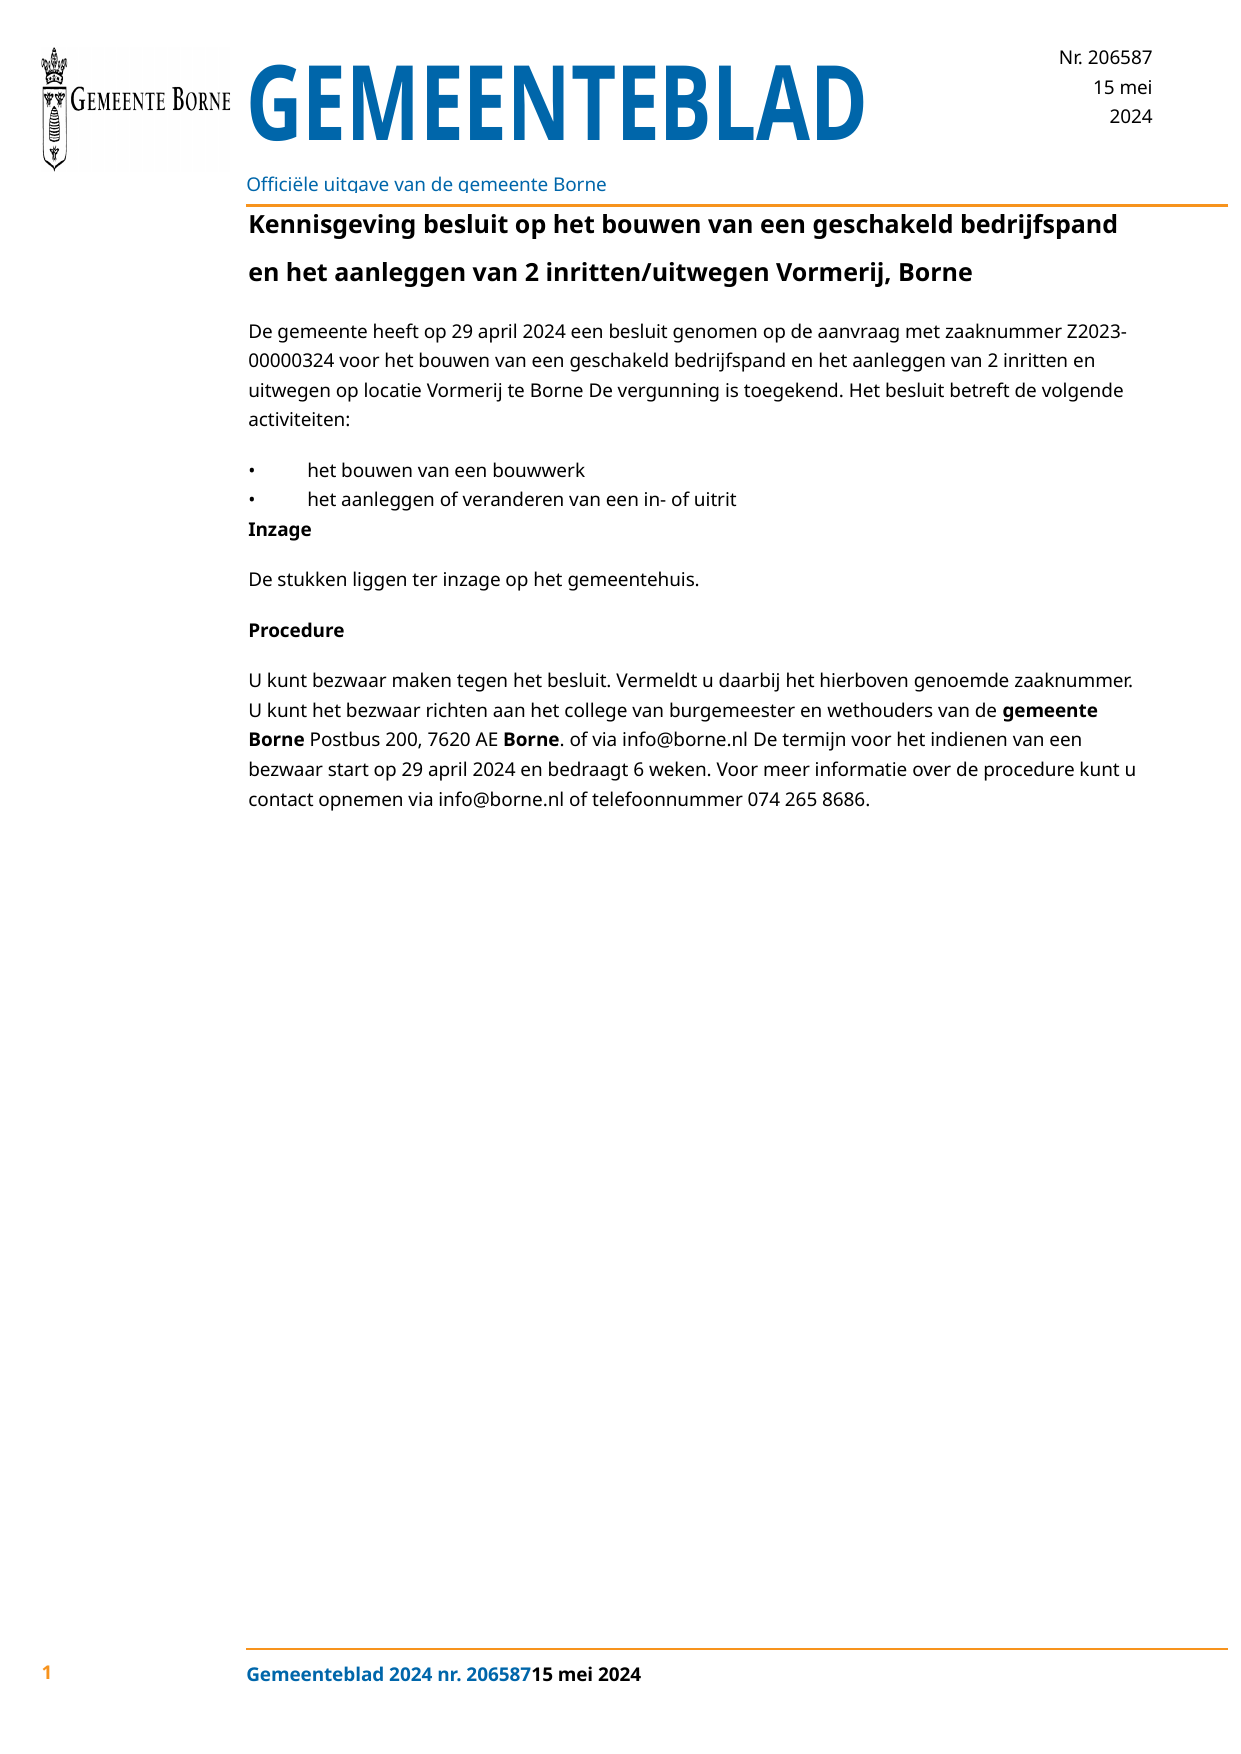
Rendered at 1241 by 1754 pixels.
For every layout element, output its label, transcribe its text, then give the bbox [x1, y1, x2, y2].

text De stukken liggen ter inzage op het gemeentehuis. [248, 567, 1152, 592]
text De gemeente heeft op 29 april 2024 een besluit genomen op de aanvraag met zaaknummer Z2023-00000324 voor het bouwen van een geschakeld bedrijfspand en het aanleggen van 2 inritten en uitwegen op locatie Vormerij te Borne De vergunning is toegekend. Het besluit betreft de volgende activiteiten: [248, 318, 1152, 432]
text Kennisgeving besluit op het bouwen van een geschakeld bedrijfspand en het aanleggen van 2 inritten/uitwegen Vormerij, Borne [248, 207, 1152, 288]
text Procedure [248, 617, 1152, 643]
picture [41, 47, 231, 172]
text Inzage [248, 516, 1152, 542]
text U kunt bezwaar maken tegen het besluit. Vermeldt u daarbij het hierboven genoemde zaaknummer. U kunt het bezwaar richten aan het college van burgemeester en wethouders van de gemeente Borne Postbus 200, 7620 AE Borne. of via info@borne.nl De termijn voor het indienen van een bezwaar start op 29 april 2024 en bedraagt 6 weken. Voor meer informatie over de procedure kunt u contact opnemen via info@borne.nl of telefoonnummer 074 265 8686. [248, 667, 1152, 812]
list het aanleggen of veranderen van een in- of uitrit [248, 487, 1152, 512]
list het bouwen van een bouwwerk [248, 457, 1152, 483]
